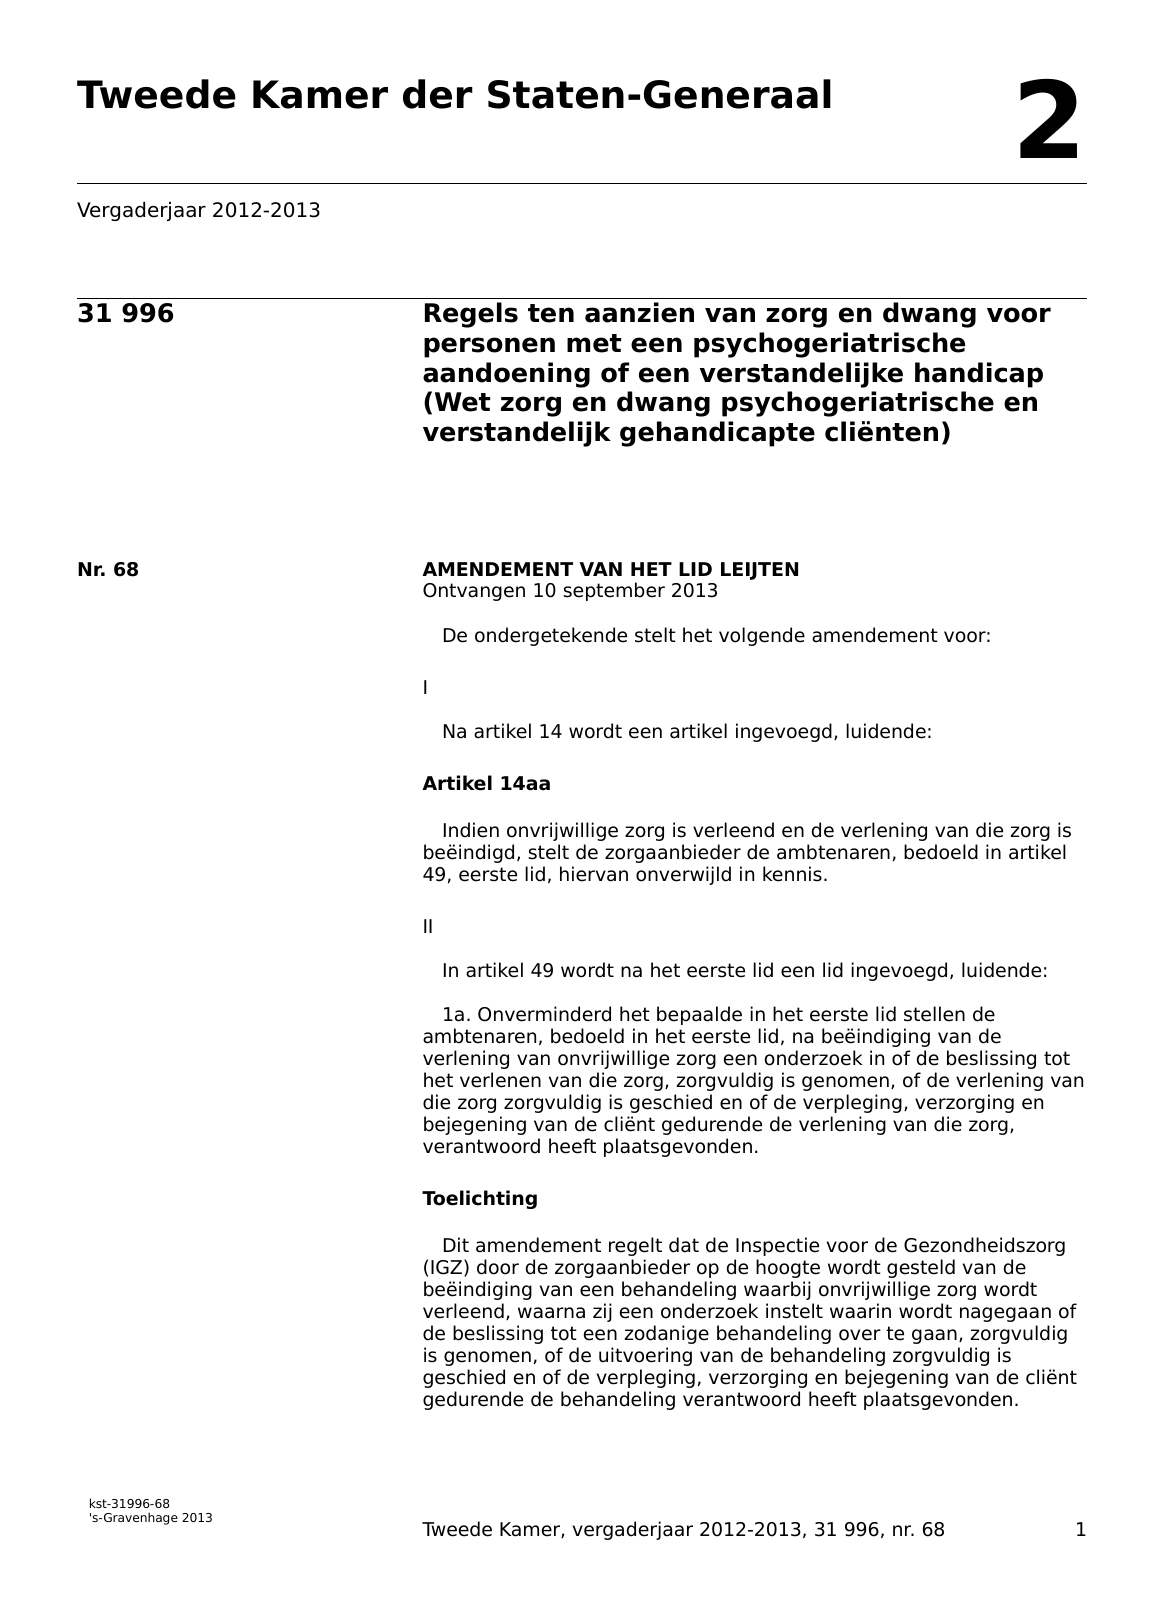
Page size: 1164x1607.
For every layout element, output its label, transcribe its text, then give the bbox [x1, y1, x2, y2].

text 's-Gravenhage 2013 [88, 1511, 323, 1525]
text Dit amendement regelt dat de Inspectie voor de Gezondheidszorg (IGZ) door de zorgaanbieder op de hoogte wordt gesteld van de beëindiging van een behandeling waarbij onvrijwillige zorg wordt verleend, waarna zij een onderzoek instelt waarin wordt nagegaan of de beslissing tot een zodanige behandeling over te gaan, zorgvuldig is genomen, of de uitvoering van de behandeling zorgvuldig is geschied en of de verpleging, verzorging en bejegening van de cliënt gedurende de behandeling verantwoord heeft plaatsgevonden. [422, 1235, 1087, 1411]
text Na artikel 14 wordt een artikel ingevoegd, luidende: [422, 721, 1087, 743]
text Indien onvrijwillige zorg is verleend en de verlening van die zorg is beëindigd, stelt de zorgaanbieder de ambtenaren, bedoeld in artikel 49, eerste lid, hiervan onverwijld in kennis. [422, 820, 1087, 886]
text 1a. Onverminderd het bepaalde in het eerste lid stellen de ambtenaren, bedoeld in het eerste lid, na beëindiging van de verlening van onvrijwillige zorg een onderzoek in of de beslissing tot het verlenen van die zorg, zorgvuldig is genomen, of de verlening van die zorg zorgvuldig is geschied en of de verpleging, verzorging en bejegening van de cliënt gedurende de verlening van die zorg, verantwoord heeft plaatsgevonden. [422, 1004, 1087, 1158]
table_cell Vergaderjaar 2012-2013 [77, 184, 1087, 298]
table_header Tweede Kamer der Staten-Generaal [77, 59, 886, 183]
text In artikel 49 wordt na het eerste lid een lid ingevoegd, luidende: [422, 960, 1087, 982]
subtitle Nr. 68 AMENDEMENT VAN HET LID LEIJTEN [77, 558, 1087, 580]
subtitle Toelichting [422, 1188, 1087, 1210]
subtitle II [422, 916, 1087, 938]
subtitle Artikel 14aa [422, 773, 1087, 795]
text De ondergetekende stelt het volgende amendement voor: [422, 624, 1087, 647]
table_header 2 [886, 59, 1087, 183]
text Ontvangen 10 september 2013 [422, 580, 1087, 602]
subtitle I [422, 677, 1087, 698]
subtitle 31 996 Regels ten aanzien van zorg en dwang voor personen met een psychogeriatrische aandoening of een verstandelijke handicap (Wet zorg en dwang psychogeriatrische en verstandelijk gehandicapte cliënten) [77, 299, 1087, 447]
text kst-31996-68 [88, 1497, 323, 1511]
